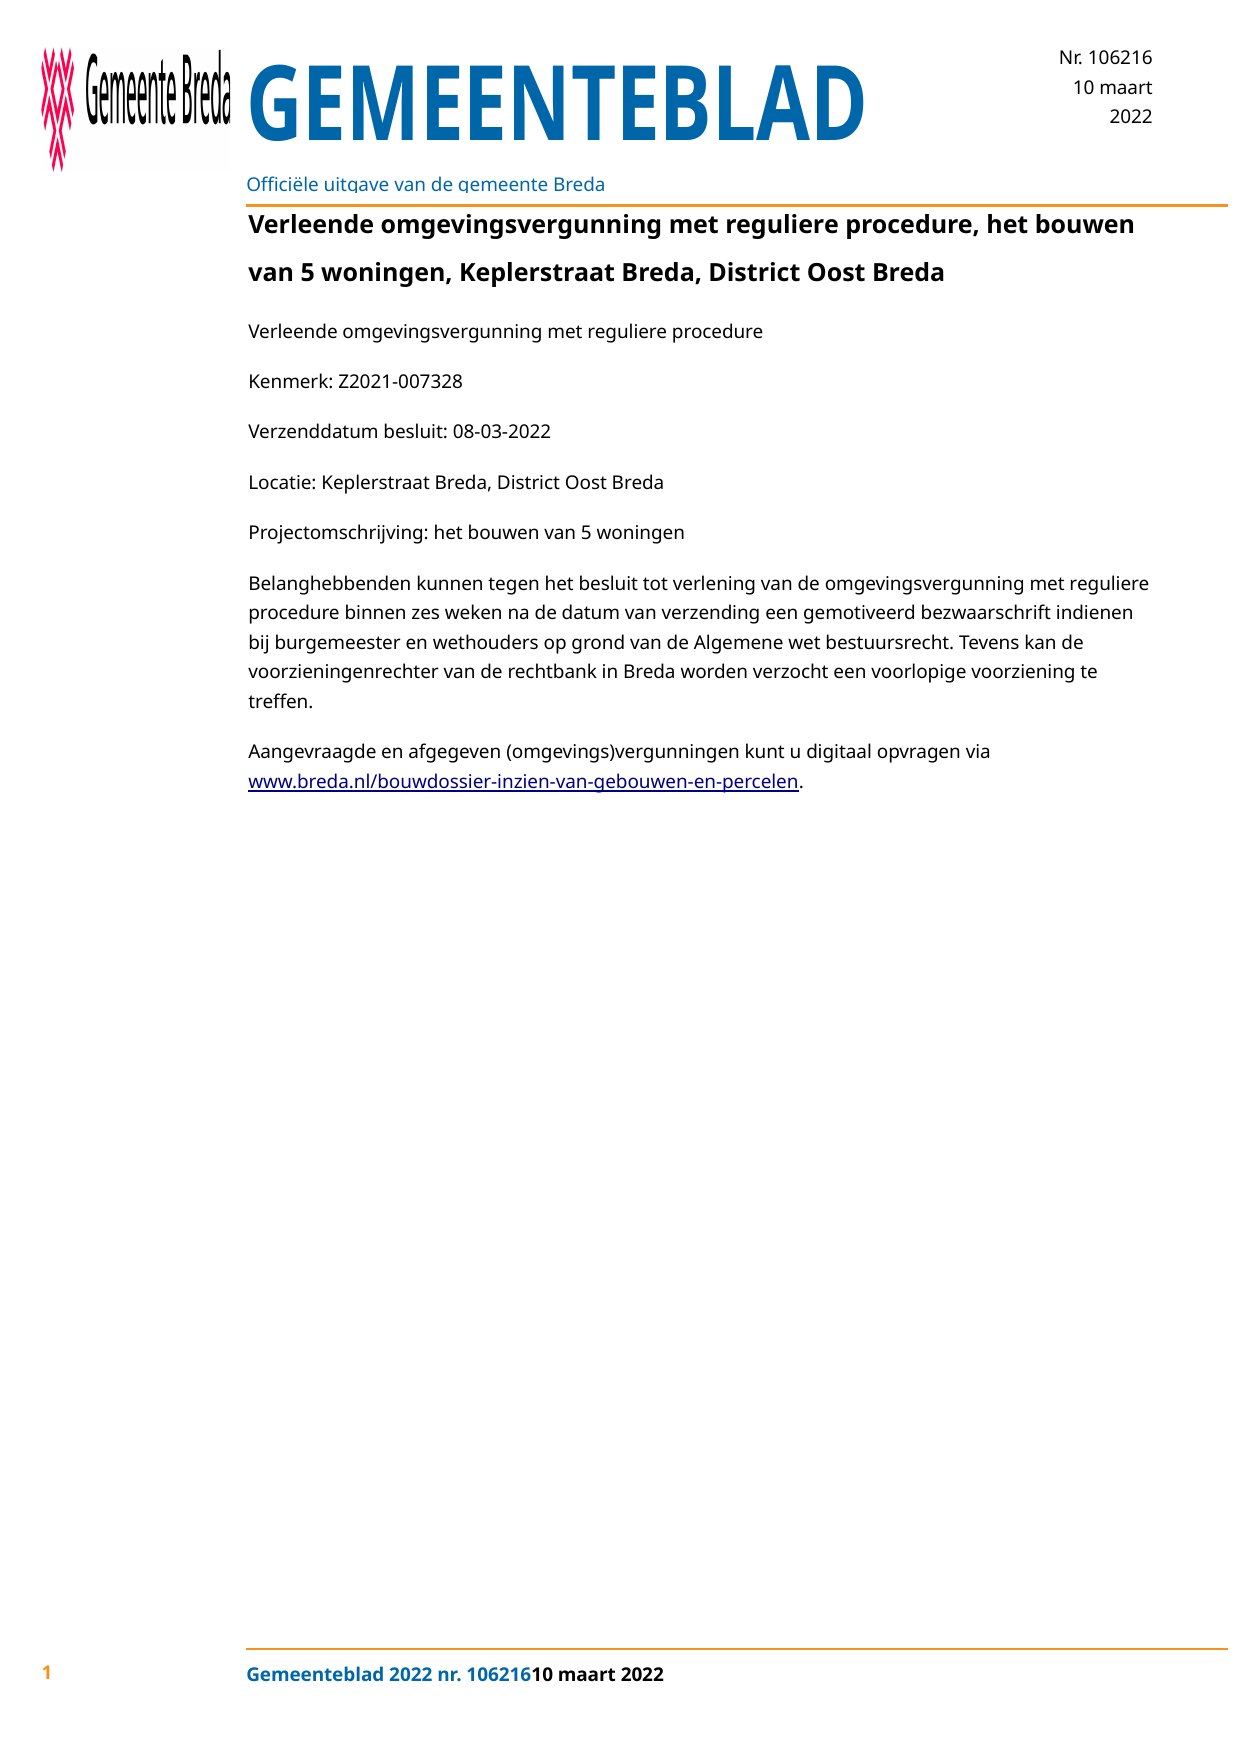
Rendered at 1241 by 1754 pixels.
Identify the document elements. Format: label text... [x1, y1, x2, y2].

text Belanghebbenden kunnen tegen het besluit tot verlening van de omgevingsvergunning met reguliere procedure binnen zes weken na de datum van verzending een gemotiveerd bezwaarschrift indienen bij burgemeester en wethouders op grond van de Algemene wet bestuursrecht. Tevens kan de voorzieningenrechter van de rechtbank in Breda worden verzocht een voorlopige voorziening te treffen. [248, 570, 1152, 714]
text Locatie: Keplerstraat Breda, District Oost Breda [248, 469, 1152, 495]
text Kenmerk: Z2021-007328 [248, 368, 1152, 394]
text Projectomschrijving: het bouwen van 5 woningen [248, 519, 1152, 545]
text Verleende omgevingsvergunning met reguliere procedure, het bouwen van 5 woningen, Keplerstraat Breda, District Oost Breda [248, 207, 1152, 288]
text Aangevraagde en afgegeven (omgevings)vergunningen kunt u digitaal opvragen via www.breda.nl/bouwdossier-inzien-van-gebouwen-en-percelen. [248, 739, 1152, 794]
text Verleende omgevingsvergunning met reguliere procedure [248, 318, 1152, 344]
picture [41, 47, 231, 172]
text Verzenddatum besluit: 08-03-2022 [248, 419, 1152, 444]
